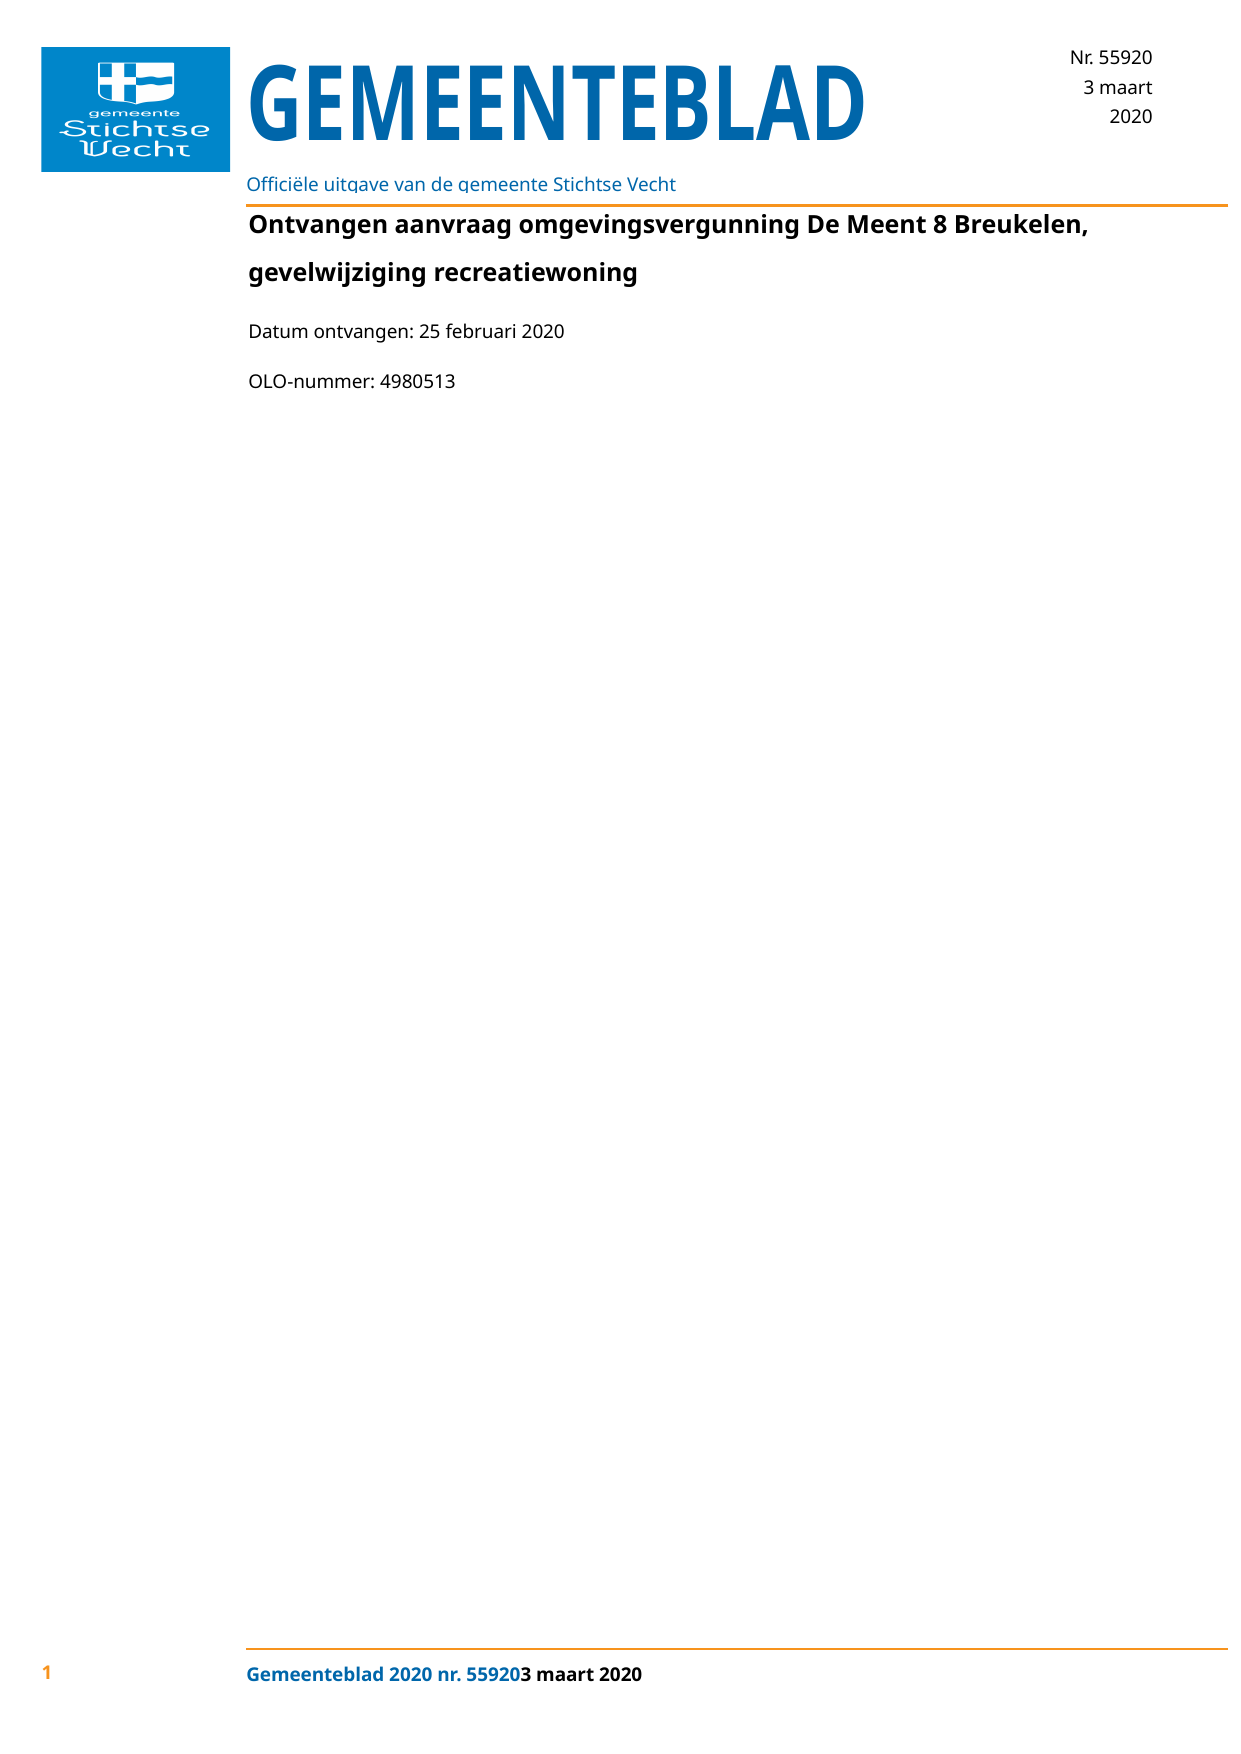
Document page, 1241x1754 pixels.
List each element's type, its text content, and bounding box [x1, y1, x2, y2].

picture [137, 63, 174, 103]
text Datum ontvangen: 25 februari 2020 [248, 318, 1152, 344]
text Ontvangen aanvraag omgevingsvergunning De Meent 8 Breukelen, gevelwijziging recreatiewoning [248, 207, 1152, 288]
picture [99, 63, 135, 101]
text OLO-nummer: 4980513 [248, 368, 1152, 394]
